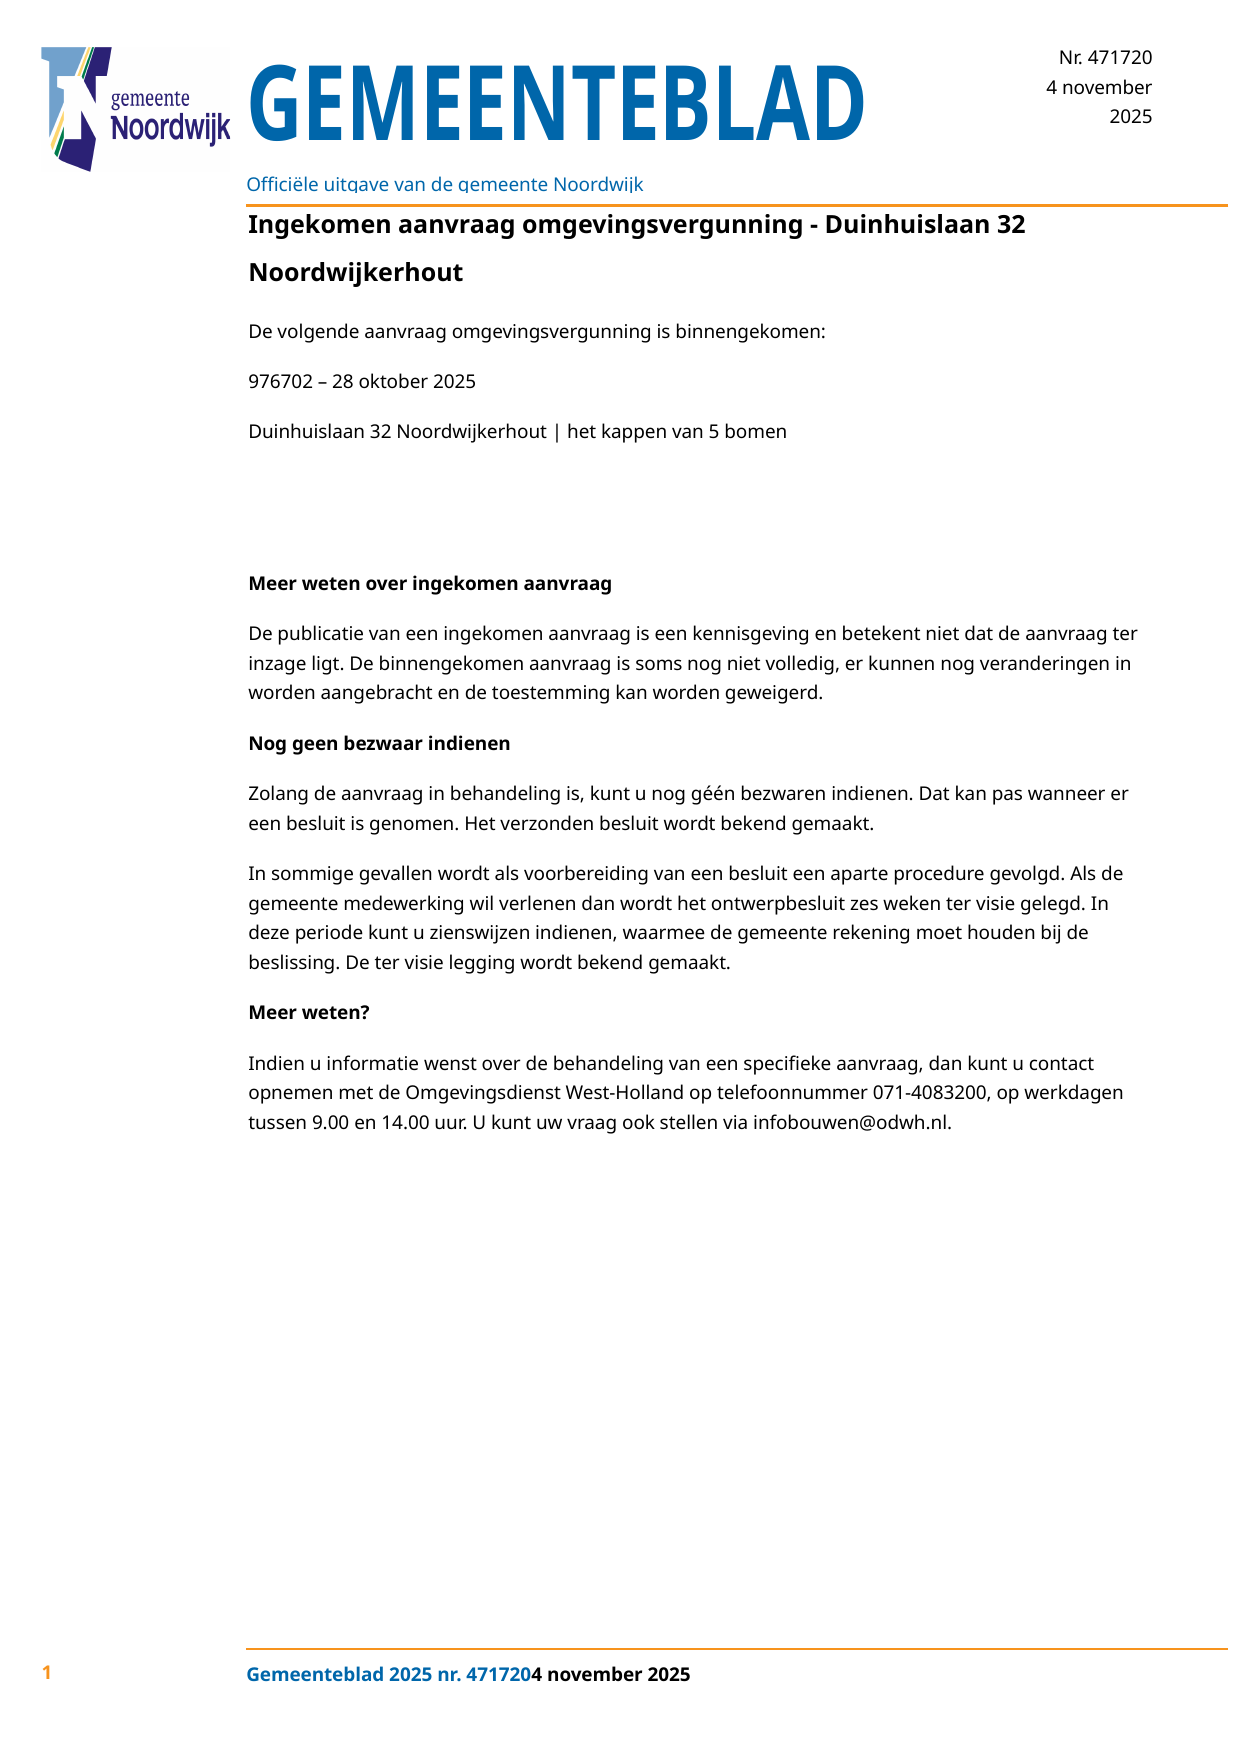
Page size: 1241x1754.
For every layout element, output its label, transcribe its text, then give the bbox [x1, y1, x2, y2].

text Meer weten? [248, 999, 1152, 1025]
picture [41, 47, 231, 172]
text Ingekomen aanvraag omgevingsvergunning - Duinhuislaan 32 Noordwijkerhout [248, 207, 1152, 288]
text Nog geen bezwaar indienen [248, 730, 1152, 756]
text Indien u informatie wenst over de behandeling van een specifieke aanvraag, dan kunt u contact opnemen met de Omgevingsdienst West-Holland op telefoonnummer 071-4083200, op werkdagen tussen 9.00 en 14.00 uur. U kunt uw vraag ook stellen via infobouwen@odwh.nl. [248, 1050, 1152, 1135]
text De volgende aanvraag omgevingsvergunning is binnengekomen: [248, 318, 1152, 344]
text De publicatie van een ingekomen aanvraag is een kennisgeving en betekent niet dat de aanvraag ter inzage ligt. De binnengekomen aanvraag is soms nog niet volledig, er kunnen nog veranderingen in worden aangebracht en de toestemming kan worden geweigerd. [248, 620, 1152, 705]
text In sommige gevallen wordt als voorbereiding van een besluit een aparte procedure gevolgd. Als de gemeente medewerking wil verlenen dan wordt het ontwerpbesluit zes weken ter visie gelegd. In deze periode kunt u zienswijzen indienen, waarmee de gemeente rekening moet houden bij de beslissing. De ter visie legging wordt bekend gemaakt. [248, 860, 1152, 975]
text 976702 – 28 oktober 2025 [248, 368, 1152, 394]
text Duinhuislaan 32 Noordwijkerhout | het kappen van 5 bomen [248, 419, 1152, 444]
text Zolang de aanvraag in behandeling is, kunt u nog géén bezwaren indienen. Dat kan pas wanneer er een besluit is genomen. Het verzonden besluit wordt bekend gemaakt. [248, 780, 1152, 836]
text Meer weten over ingekomen aanvraag [248, 570, 1152, 596]
